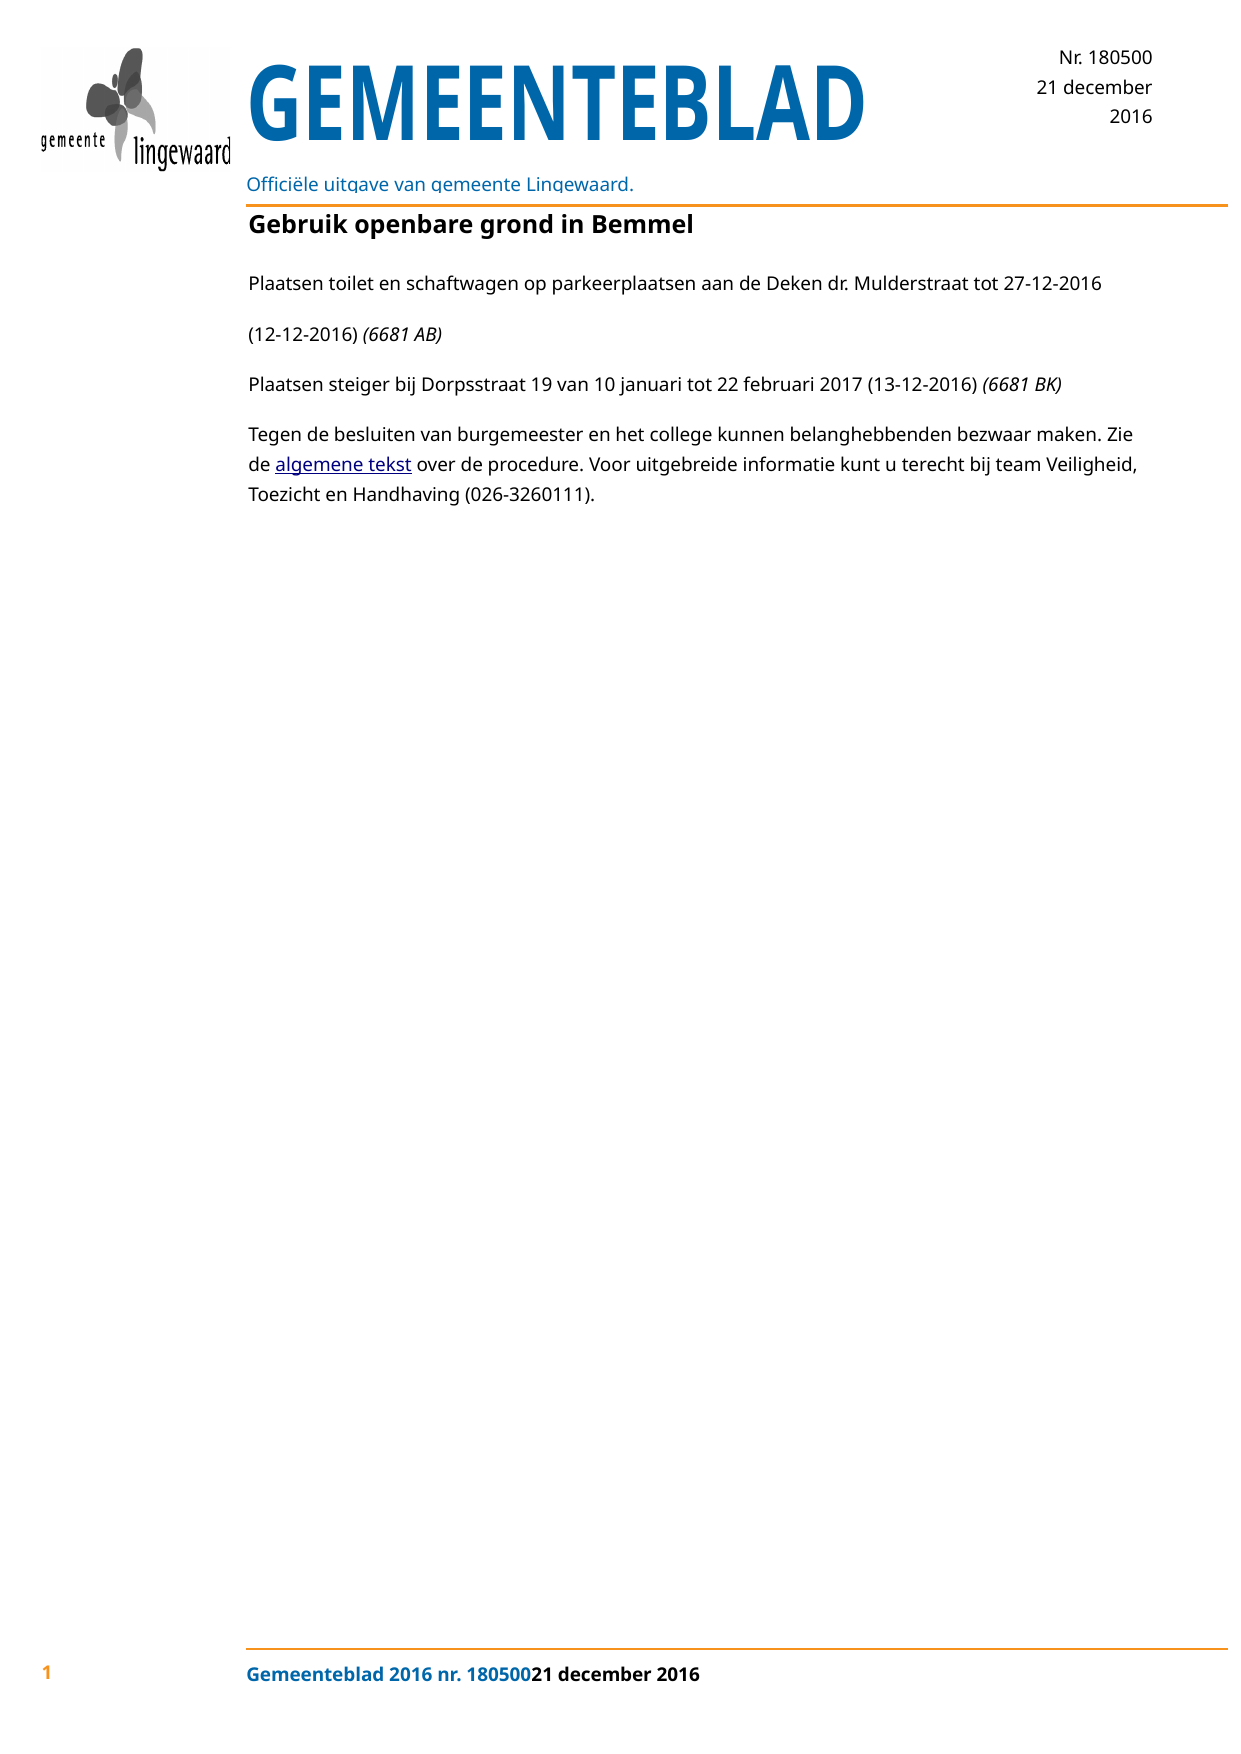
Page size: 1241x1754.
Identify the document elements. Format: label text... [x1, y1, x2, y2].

text (12-12-2016) (6681 AB) [248, 321, 1152, 346]
text Plaatsen steiger bij Dorpsstraat 19 van 10 januari tot 22 februari 2017 (13-12-2016) (6681 BK) [248, 371, 1152, 397]
text Plaatsen toilet en schaftwagen op parkeerplaatsen aan de Deken dr. Mulderstraat tot 27-12-2016 [248, 270, 1152, 296]
text Gebruik openbare grond in Bemmel [248, 207, 1152, 241]
text Tegen de besluiten van burgemeester en het college kunnen belanghebbenden bezwaar maken. Zie de algemene tekst over de procedure. Voor uitgebreide informatie kunt u terecht bij team Veiligheid, Toezicht en Handhaving (026-3260111). [248, 422, 1152, 506]
picture [41, 47, 231, 172]
